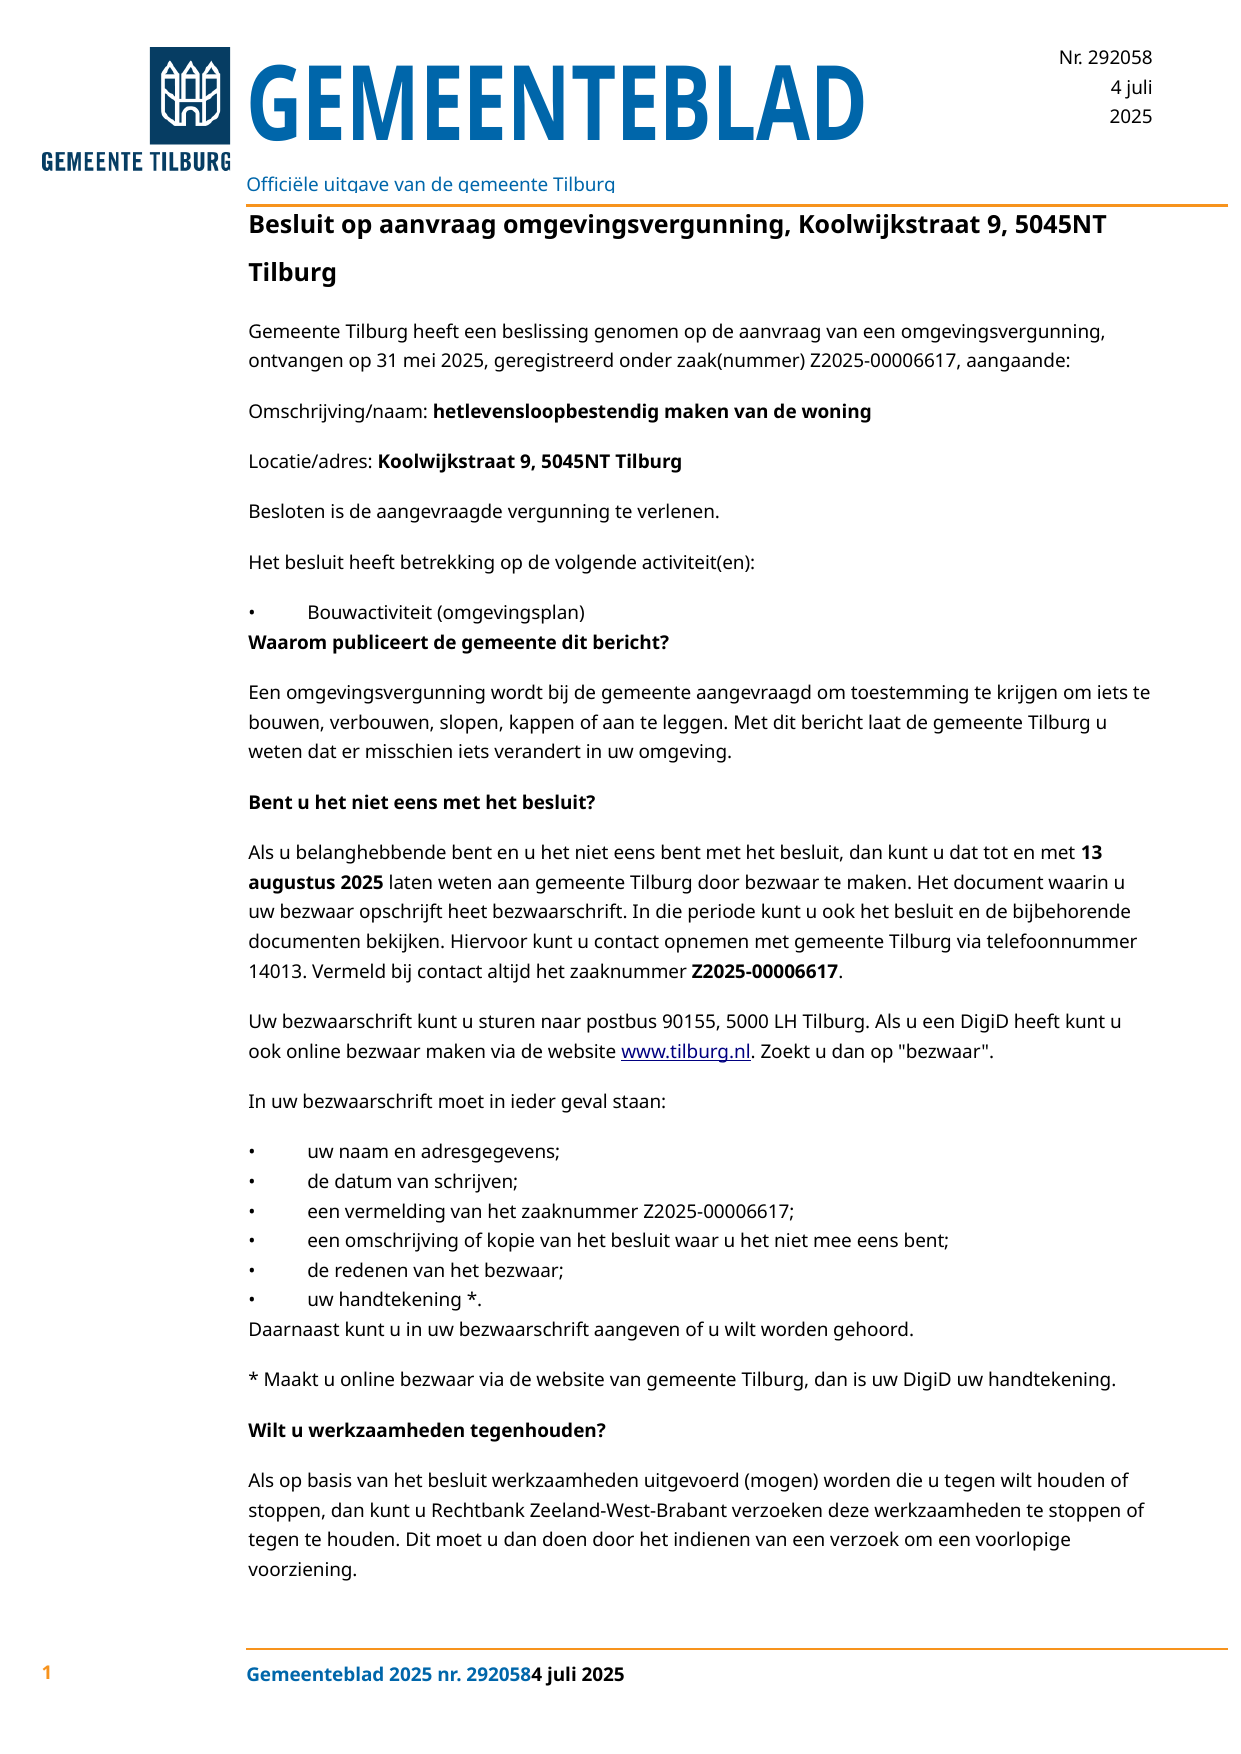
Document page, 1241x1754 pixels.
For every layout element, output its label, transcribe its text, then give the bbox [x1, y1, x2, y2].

list een omschrijving of kopie van het besluit waar u het niet mee eens bent; [248, 1227, 1152, 1253]
text Als op basis van het besluit werkzaamheden uitgevoerd (mogen) worden die u tegen wilt houden of stoppen, dan kunt u Rechtbank Zeeland-West-Brabant verzoeken deze werkzaamheden te stoppen of tegen te houden. Dit moet u dan doen door het indienen van een verzoek om een voorlopige voorziening. [248, 1467, 1152, 1582]
text Wilt u werkzaamheden tegenhouden? [248, 1417, 1152, 1443]
list de redenen van het bezwaar; [248, 1257, 1152, 1283]
list een vermelding van het zaaknummer Z2025-00006617; [248, 1198, 1152, 1224]
text Als u belanghebbende bent en u het niet eens bent met het besluit, dan kunt u dat tot en met 13 augustus 2025 laten weten aan gemeente Tilburg door bezwaar te maken. Het document waarin u uw bezwaar opschrijft heet bezwaarschrift. In die periode kunt u ook het besluit en de bijbehorende documenten bekijken. Hiervoor kunt u contact opnemen met gemeente Tilburg via telefoonnummer 14013. Vermeld bij contact altijd het zaaknummer Z2025-00006617. [248, 839, 1152, 984]
text Locatie/adres: Koolwijkstraat 9, 5045NT Tilburg [248, 448, 1152, 474]
text Waarom publiceert de gemeente dit bericht? [248, 629, 1152, 655]
list uw naam en adresgegevens; [248, 1139, 1152, 1164]
text Het besluit heeft betrekking op de volgende activiteit(en): [248, 549, 1152, 575]
list de datum van schrijven; [248, 1168, 1152, 1194]
text In uw bezwaarschrift moet in ieder geval staan: [248, 1088, 1152, 1114]
text Besluit op aanvraag omgevingsvergunning, Koolwijkstraat 9, 5045NT Tilburg [248, 207, 1152, 288]
text Daarnaast kunt u in uw bezwaarschrift aangeven of u wilt worden gehoord. [248, 1316, 1152, 1342]
text * Maakt u online bezwaar via de website van gemeente Tilburg, dan is uw DigiD uw handtekening. [248, 1367, 1152, 1392]
list uw handtekening *. [248, 1287, 1152, 1312]
picture [41, 47, 231, 172]
text Bent u het niet eens met het besluit? [248, 789, 1152, 815]
text Besloten is de aangevraagde vergunning te verlenen. [248, 499, 1152, 524]
text Uw bezwaarschrift kunt u sturen naar postbus 90155, 5000 LH Tilburg. Als u een DigiD heeft kunt u ook online bezwaar maken via de website www.tilburg.nl. Zoekt u dan op "bezwaar". [248, 1008, 1152, 1064]
text Omschrijving/naam: hetlevensloopbestendig maken van de woning [248, 398, 1152, 424]
text Een omgevingsvergunning wordt bij de gemeente aangevraagd om toestemming te krijgen om iets te bouwen, verbouwen, slopen, kappen of aan te leggen. Met dit bericht laat de gemeente Tilburg u weten dat er misschien iets verandert in uw omgeving. [248, 679, 1152, 764]
text Gemeente Tilburg heeft een beslissing genomen op de aanvraag van een omgevingsvergunning, ontvangen op 31 mei 2025, geregistreerd onder zaak(nummer) Z2025-00006617, aangaande: [248, 318, 1152, 373]
list Bouwactiviteit (omgevingsplan) [248, 599, 1152, 625]
